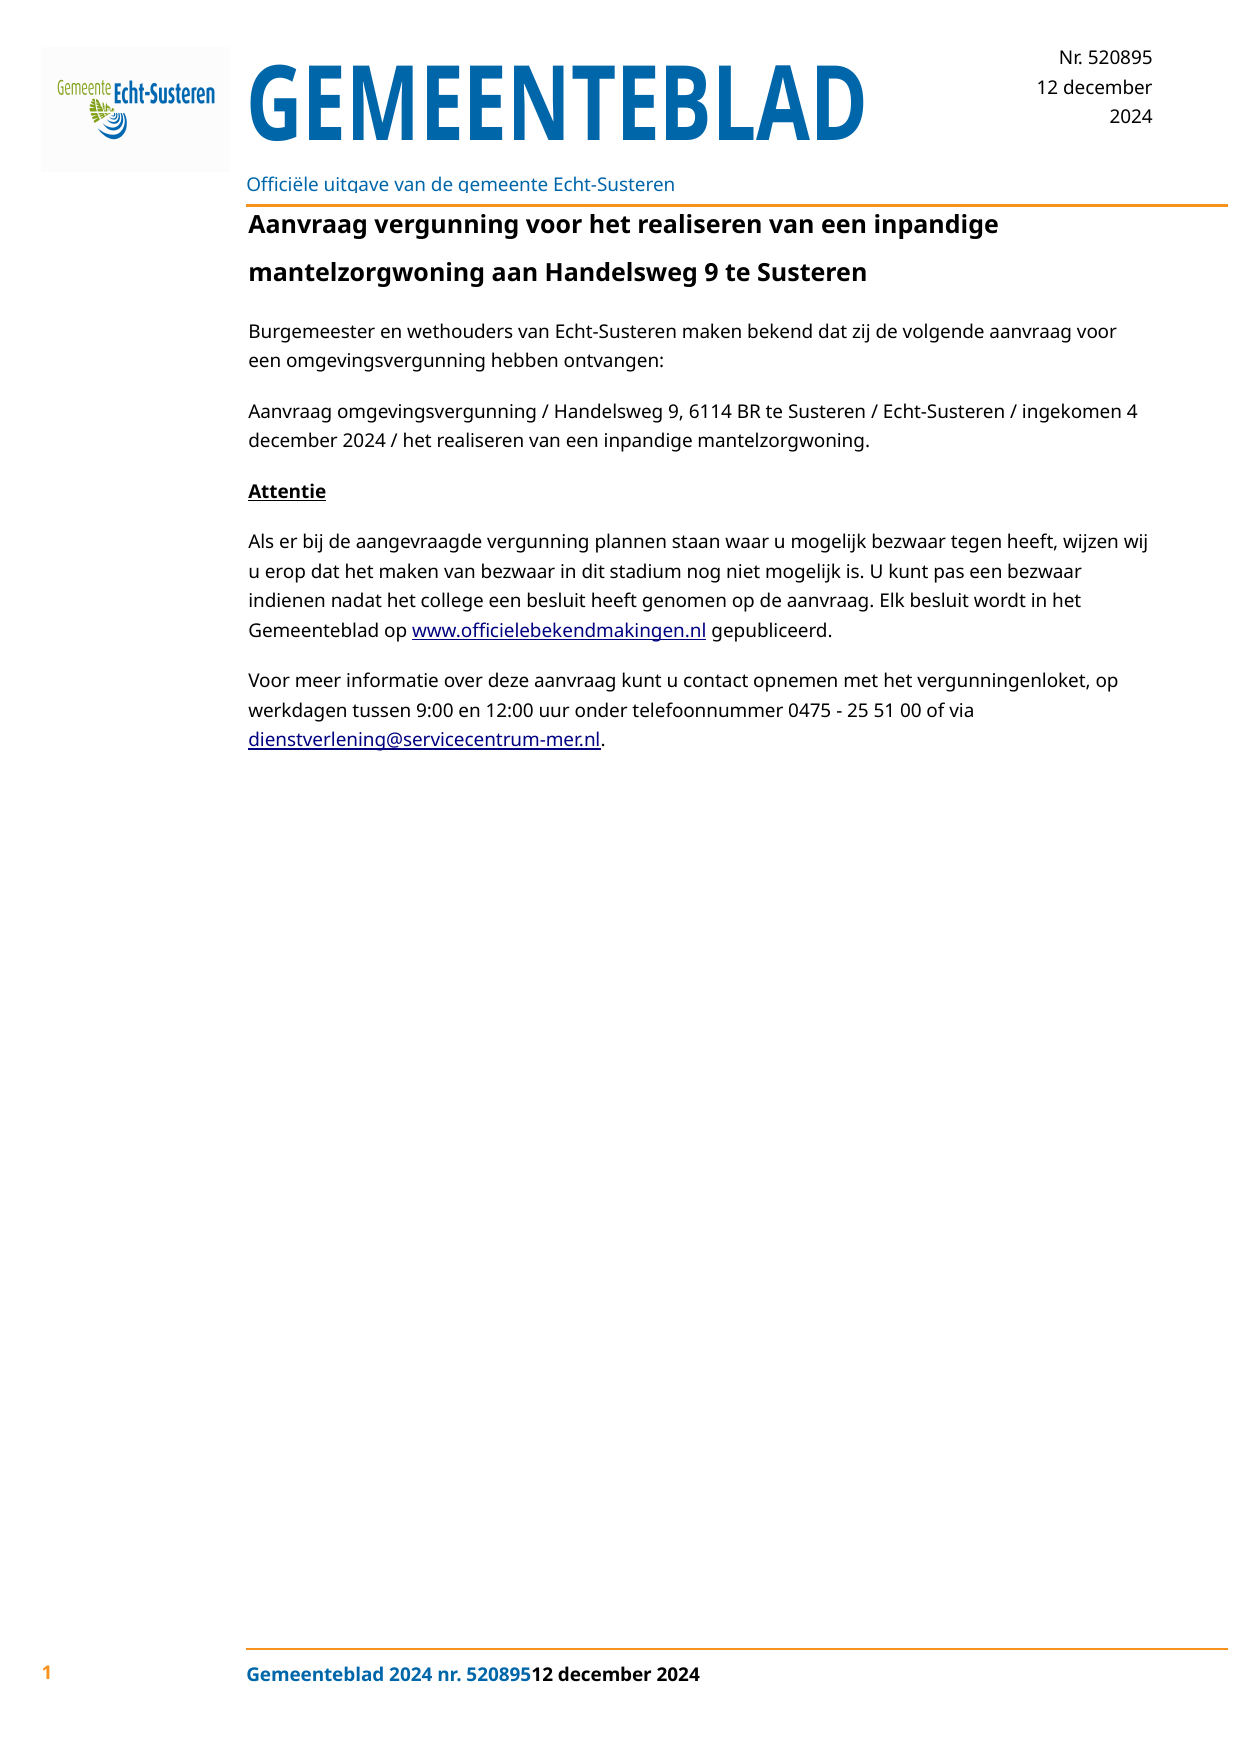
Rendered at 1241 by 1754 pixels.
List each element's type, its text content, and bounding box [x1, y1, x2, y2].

text Als er bij de aangevraagde vergunning plannen staan waar u mogelijk bezwaar tegen heeft, wijzen wij u erop dat het maken van bezwaar in dit stadium nog niet mogelijk is. U kunt pas een bezwaar indienen nadat het college een besluit heeft genomen op de aanvraag. Elk besluit wordt in het Gemeenteblad op www.officielebekendmakingen.nl gepubliceerd. [248, 528, 1152, 643]
text Aanvraag vergunning voor het realiseren van een inpandige mantelzorgwoning aan Handelsweg 9 te Susteren [248, 207, 1152, 288]
text Attentie [248, 478, 1152, 504]
text Voor meer informatie over deze aanvraag kunt u contact opnemen met het vergunningenloket, op werkdagen tussen 9:00 en 12:00 uur onder telefoonnummer 0475 - 25 51 00 of via dienstverlening@servicecentrum-mer.nl. [248, 667, 1152, 752]
text Burgemeester en wethouders van Echt-Susteren maken bekend dat zij de volgende aanvraag voor een omgevingsvergunning hebben ontvangen: [248, 318, 1152, 373]
picture [41, 47, 231, 172]
text Aanvraag omgevingsvergunning / Handelsweg 9, 6114 BR te Susteren / Echt-Susteren / ingekomen 4 december 2024 / het realiseren van een inpandige mantelzorgwoning. [248, 398, 1152, 453]
